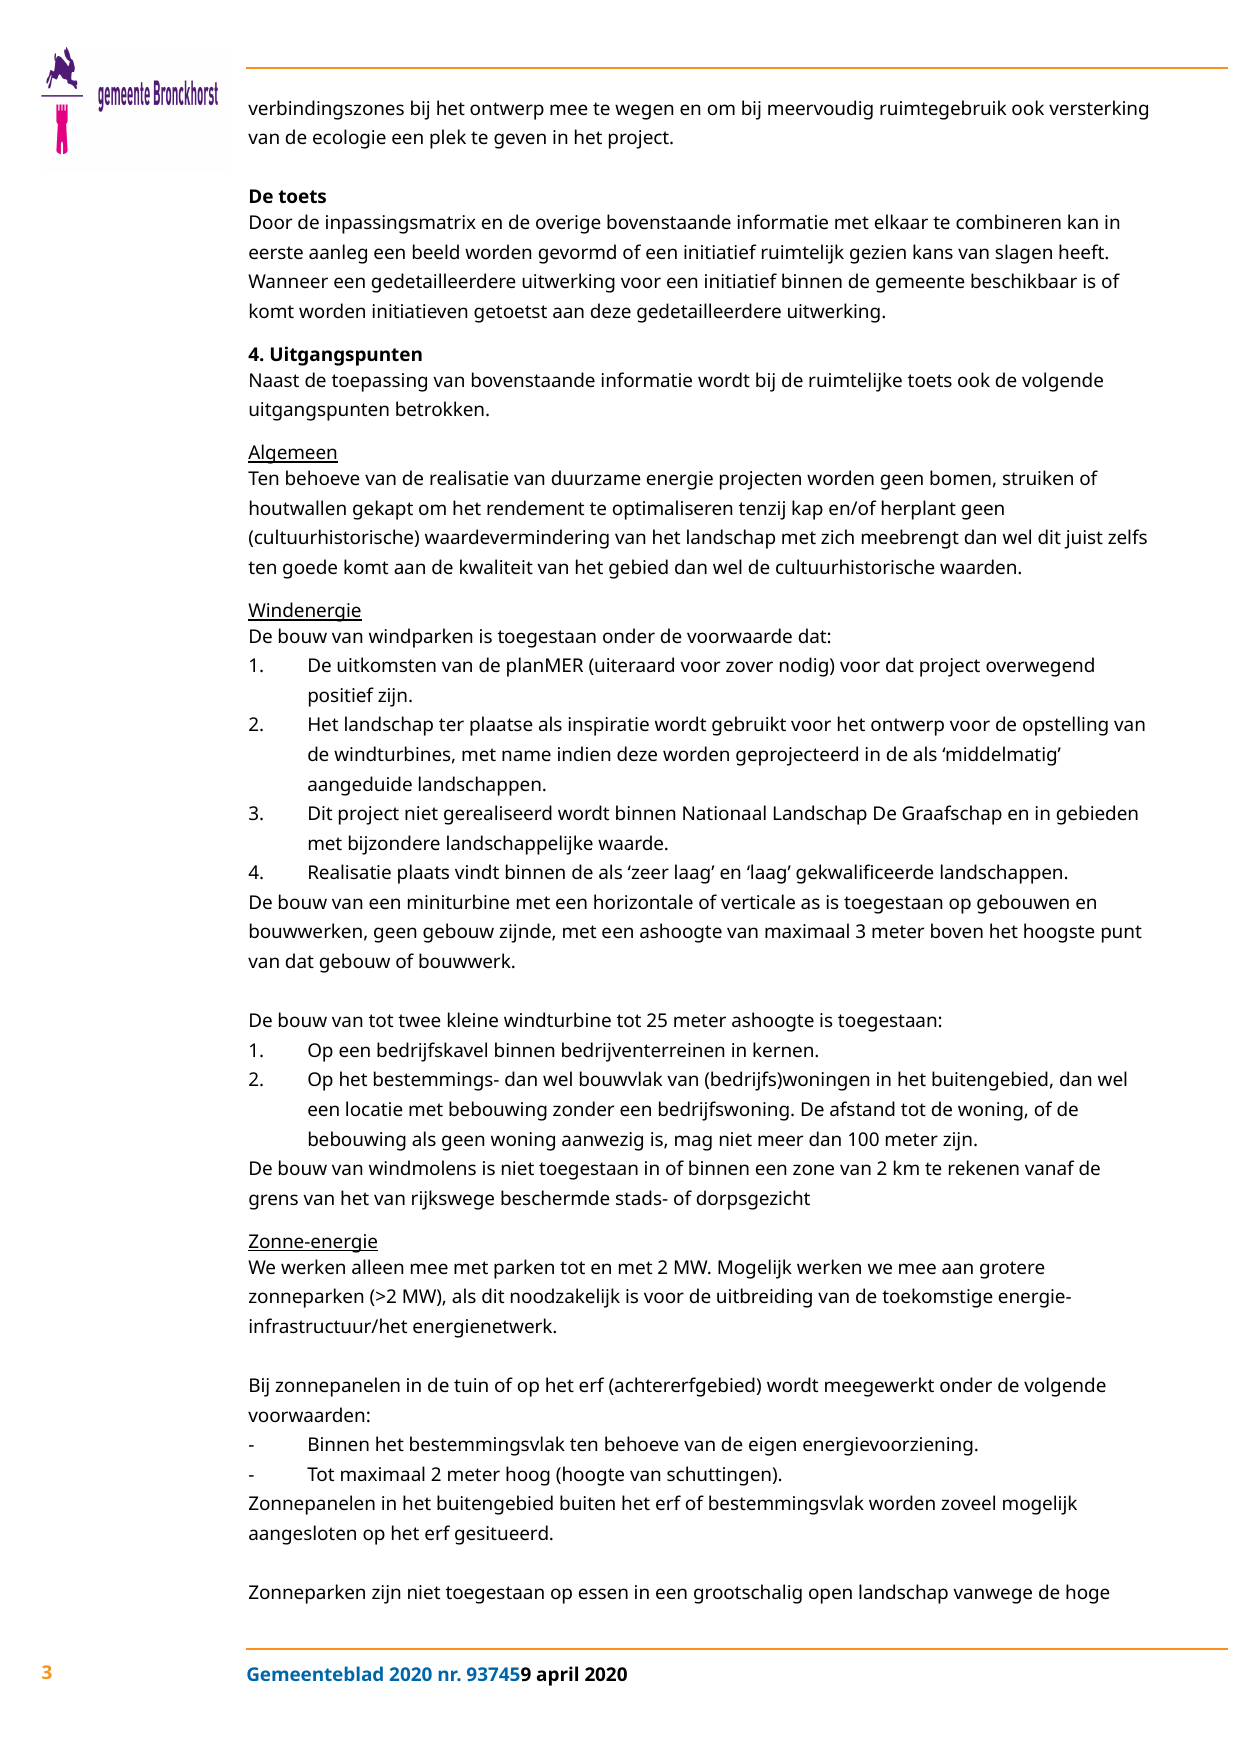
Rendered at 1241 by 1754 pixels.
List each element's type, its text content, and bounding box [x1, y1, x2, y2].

list De uitkomsten van de planMER (uiteraard voor zover nodig) voor dat project overwegend positief zijn. [248, 652, 1152, 708]
list Binnen het bestemmingsvlak ten behoeve van de eigen energievoorziening. [248, 1431, 1152, 1457]
text Naast de toepassing van bovenstaande informatie wordt bij de ruimtelijke toets ook de volgende uitgangspunten betrokken. [248, 367, 1152, 422]
list Realisatie plaats vindt binnen de als ‘zeer laag’ en ‘laag’ gekwalificeerde landschappen. [248, 859, 1152, 885]
text De bouw van windmolens is niet toegestaan in of binnen een zone van 2 km te rekenen vanaf de grens van het van rijkswege beschermde stads- of dorpsgezicht [248, 1155, 1152, 1211]
text 4. Uitgangspunten [248, 341, 1152, 367]
text verbindingszones bij het ontwerp mee te wegen en om bij meervoudig ruimtegebruik ook versterking van de ecologie een plek te geven in het project. [248, 95, 1152, 150]
list Het landschap ter plaatse als inspiratie wordt gebruikt voor het ontwerp voor de opstelling van de windturbines, met name indien deze worden geprojecteerd in de als ‘middelmatig’ aangeduide landschappen. [248, 712, 1152, 797]
text Door de inpassingsmatrix en de overige bovenstaande informatie met elkaar te combineren kan in eerste aanleg een beeld worden gevormd of een initiatief ruimtelijk gezien kans van slagen heeft. Wanneer een gedetailleerdere uitwerking voor een initiatief binnen de gemeente beschikbaar is of komt worden initiatieven getoetst aan deze gedetailleerdere uitwerking. [248, 209, 1152, 324]
text De toets [248, 183, 1152, 209]
picture [41, 47, 231, 172]
list Op een bedrijfskavel binnen bedrijventerreinen in kernen. [248, 1037, 1152, 1063]
text De bouw van windparken is toegestaan onder de voorwaarde dat: [248, 623, 1152, 649]
text Zonnepanelen in het buitengebied buiten het erf of bestemmingsvlak worden zoveel mogelijk aangesloten op het erf gesitueerd. [248, 1491, 1152, 1546]
text Zonne-energie [248, 1228, 1152, 1254]
text De bouw van een miniturbine met een horizontale of verticale as is toegestaan op gebouwen en bouwwerken, geen gebouw zijnde, met een ashoogte van maximaal 3 meter boven het hoogste punt van dat gebouw of bouwwerk. [248, 889, 1152, 974]
text We werken alleen mee met parken tot en met 2 MW. Mogelijk werken we mee aan grotere zonneparken (>2 MW), als dit noodzakelijk is voor de uitbreiding van de toekomstige energie-infrastructuur/het energienetwerk. [248, 1254, 1152, 1339]
list Dit project niet gerealiseerd wordt binnen Nationaal Landschap De Graafschap en in gebieden met bijzondere landschappelijke waarde. [248, 800, 1152, 856]
text De bouw van tot twee kleine windturbine tot 25 meter ashoogte is toegestaan: [248, 1007, 1152, 1033]
text Zonneparken zijn niet toegestaan op essen in een grootschalig open landschap vanwege de hoge [248, 1579, 1152, 1605]
text Windenergie [248, 597, 1152, 623]
text Bij zonnepanelen in de tuin of op het erf (achtererfgebied) wordt meegewerkt onder de volgende voorwaarden: [248, 1372, 1152, 1427]
list Tot maximaal 2 meter hoog (hoogte van schuttingen). [248, 1461, 1152, 1487]
list Op het bestemmings- dan wel bouwvlak van (bedrijfs)woningen in het buitengebied, dan wel een locatie met bebouwing zonder een bedrijfswoning. De afstand tot de woning, of de bebouwing als geen woning aanwezig is, mag niet meer dan 100 meter zijn. [248, 1067, 1152, 1152]
text Algemeen [248, 439, 1152, 465]
text Ten behoeve van de realisatie van duurzame energie projecten worden geen bomen, struiken of houtwallen gekapt om het rendement te optimaliseren tenzij kap en/of herplant geen (cultuurhistorische) waardevermindering van het landschap met zich meebrengt dan wel dit juist zelfs ten goede komt aan de kwaliteit van het gebied dan wel de cultuurhistorische waarden. [248, 465, 1152, 580]
